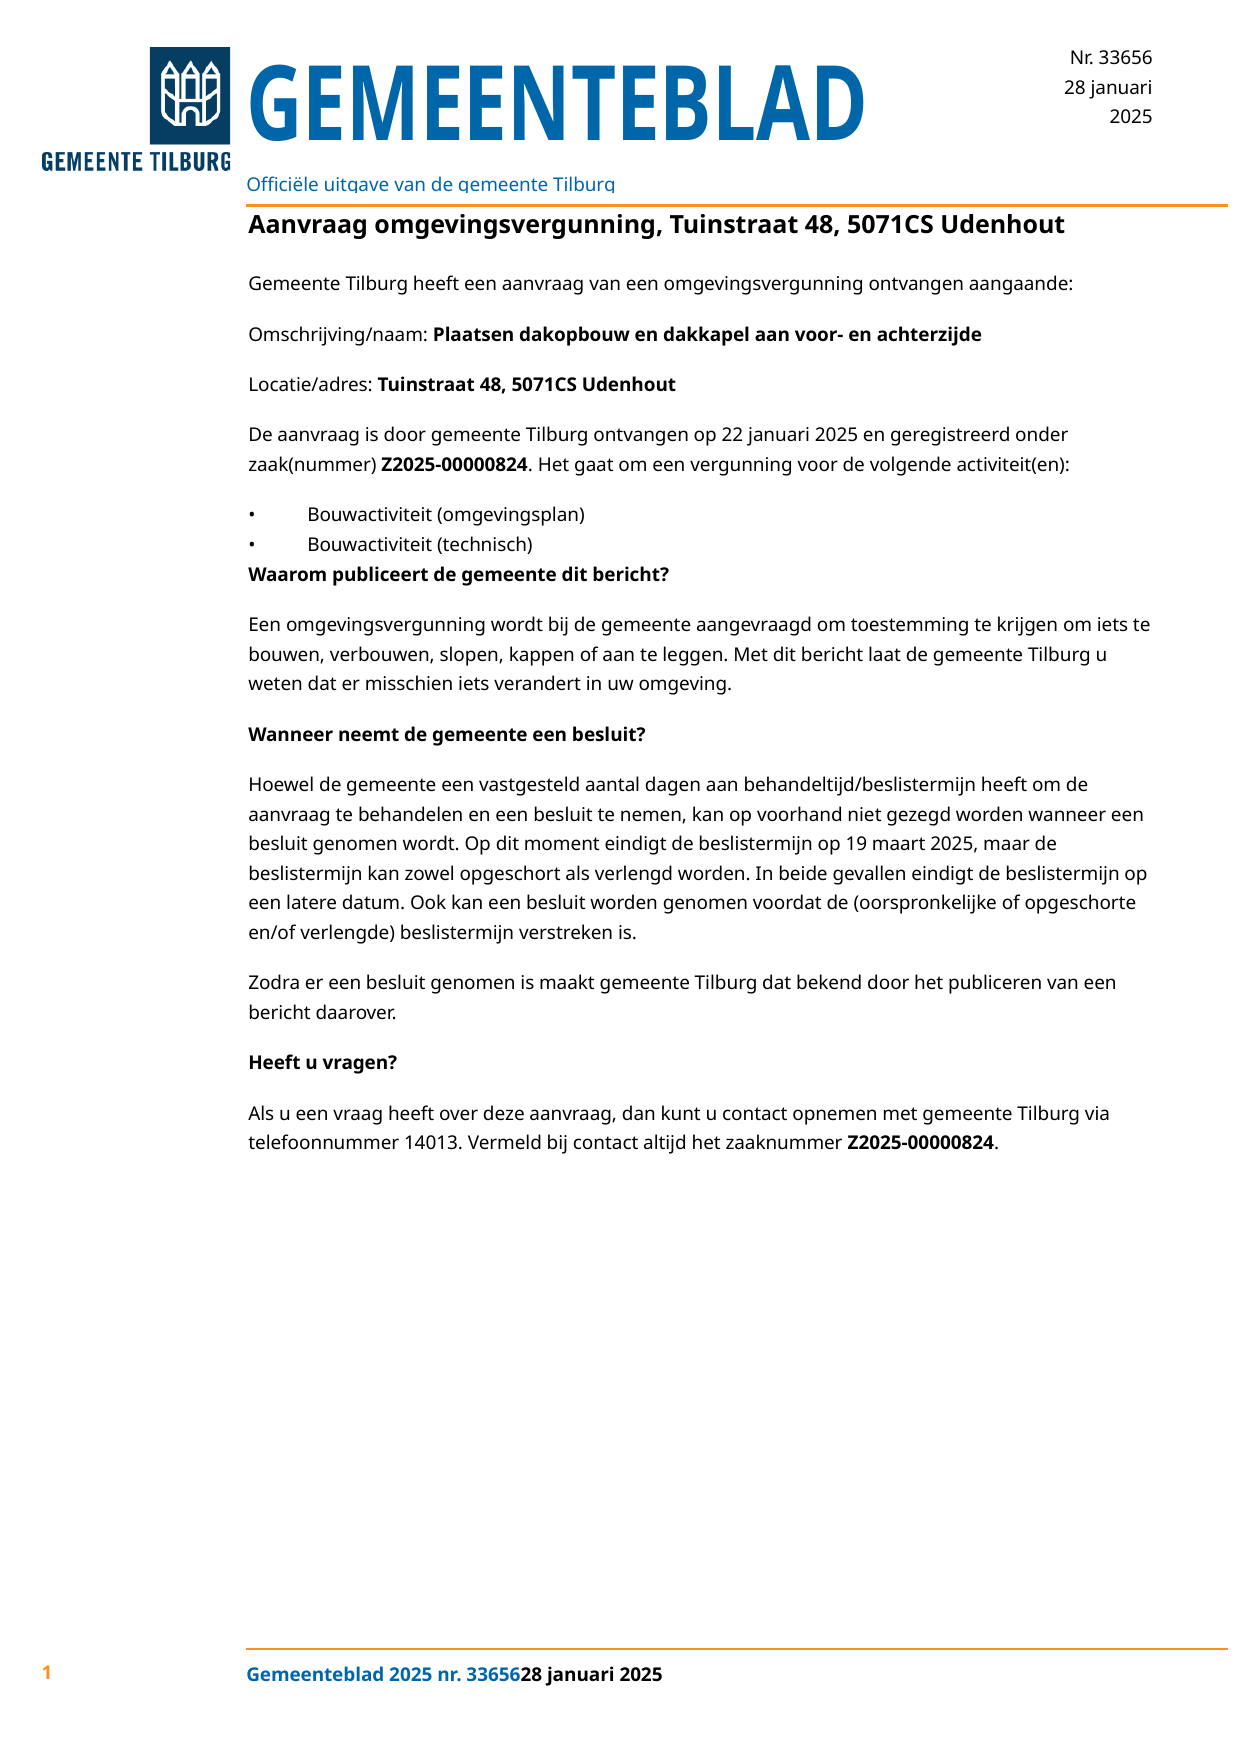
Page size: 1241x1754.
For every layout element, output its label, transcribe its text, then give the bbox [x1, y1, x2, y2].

text Als u een vraag heeft over deze aanvraag, dan kunt u contact opnemen met gemeente Tilburg via telefoonnummer 14013. Vermeld bij contact altijd het zaaknummer Z2025-00000824. [248, 1100, 1152, 1155]
text Waarom publiceert de gemeente dit bericht? [248, 561, 1152, 586]
text Aanvraag omgevingsvergunning, Tuinstraat 48, 5071CS Udenhout [248, 207, 1152, 241]
text Omschrijving/naam: Plaatsen dakopbouw en dakkapel aan voor- en achterzijde [248, 321, 1152, 346]
text Heeft u vragen? [248, 1049, 1152, 1075]
text De aanvraag is door gemeente Tilburg ontvangen op 22 januari 2025 en geregistreerd onder zaak(nummer) Z2025-00000824. Het gaat om een vergunning voor de volgende activiteit(en): [248, 422, 1152, 477]
list Bouwactiviteit (omgevingsplan) [248, 502, 1152, 527]
text Hoewel de gemeente een vastgesteld aantal dagen aan behandeltijd/beslistermijn heeft om de aanvraag te behandelen en een besluit te nemen, kan op voorhand niet gezegd worden wanneer een besluit genomen wordt. Op dit moment eindigt de beslistermijn op 19 maart 2025, maar de beslistermijn kan zowel opgeschort als verlengd worden. In beide gevallen eindigt de beslistermijn op een latere datum. Ook kan een besluit worden genomen voordat de (oorspronkelijke of opgeschorte en/of verlengde) beslistermijn verstreken is. [248, 771, 1152, 945]
text Een omgevingsvergunning wordt bij de gemeente aangevraagd om toestemming te krijgen om iets te bouwen, verbouwen, slopen, kappen of aan te leggen. Met dit bericht laat de gemeente Tilburg u weten dat er misschien iets verandert in uw omgeving. [248, 611, 1152, 696]
list Bouwactiviteit (technisch) [248, 531, 1152, 557]
text Locatie/adres: Tuinstraat 48, 5071CS Udenhout [248, 371, 1152, 397]
text Gemeente Tilburg heeft een aanvraag van een omgevingsvergunning ontvangen aangaande: [248, 270, 1152, 296]
text Wanneer neemt de gemeente een besluit? [248, 721, 1152, 746]
picture [41, 47, 231, 172]
text Zodra er een besluit genomen is maakt gemeente Tilburg dat bekend door het publiceren van een bericht daarover. [248, 969, 1152, 1025]
